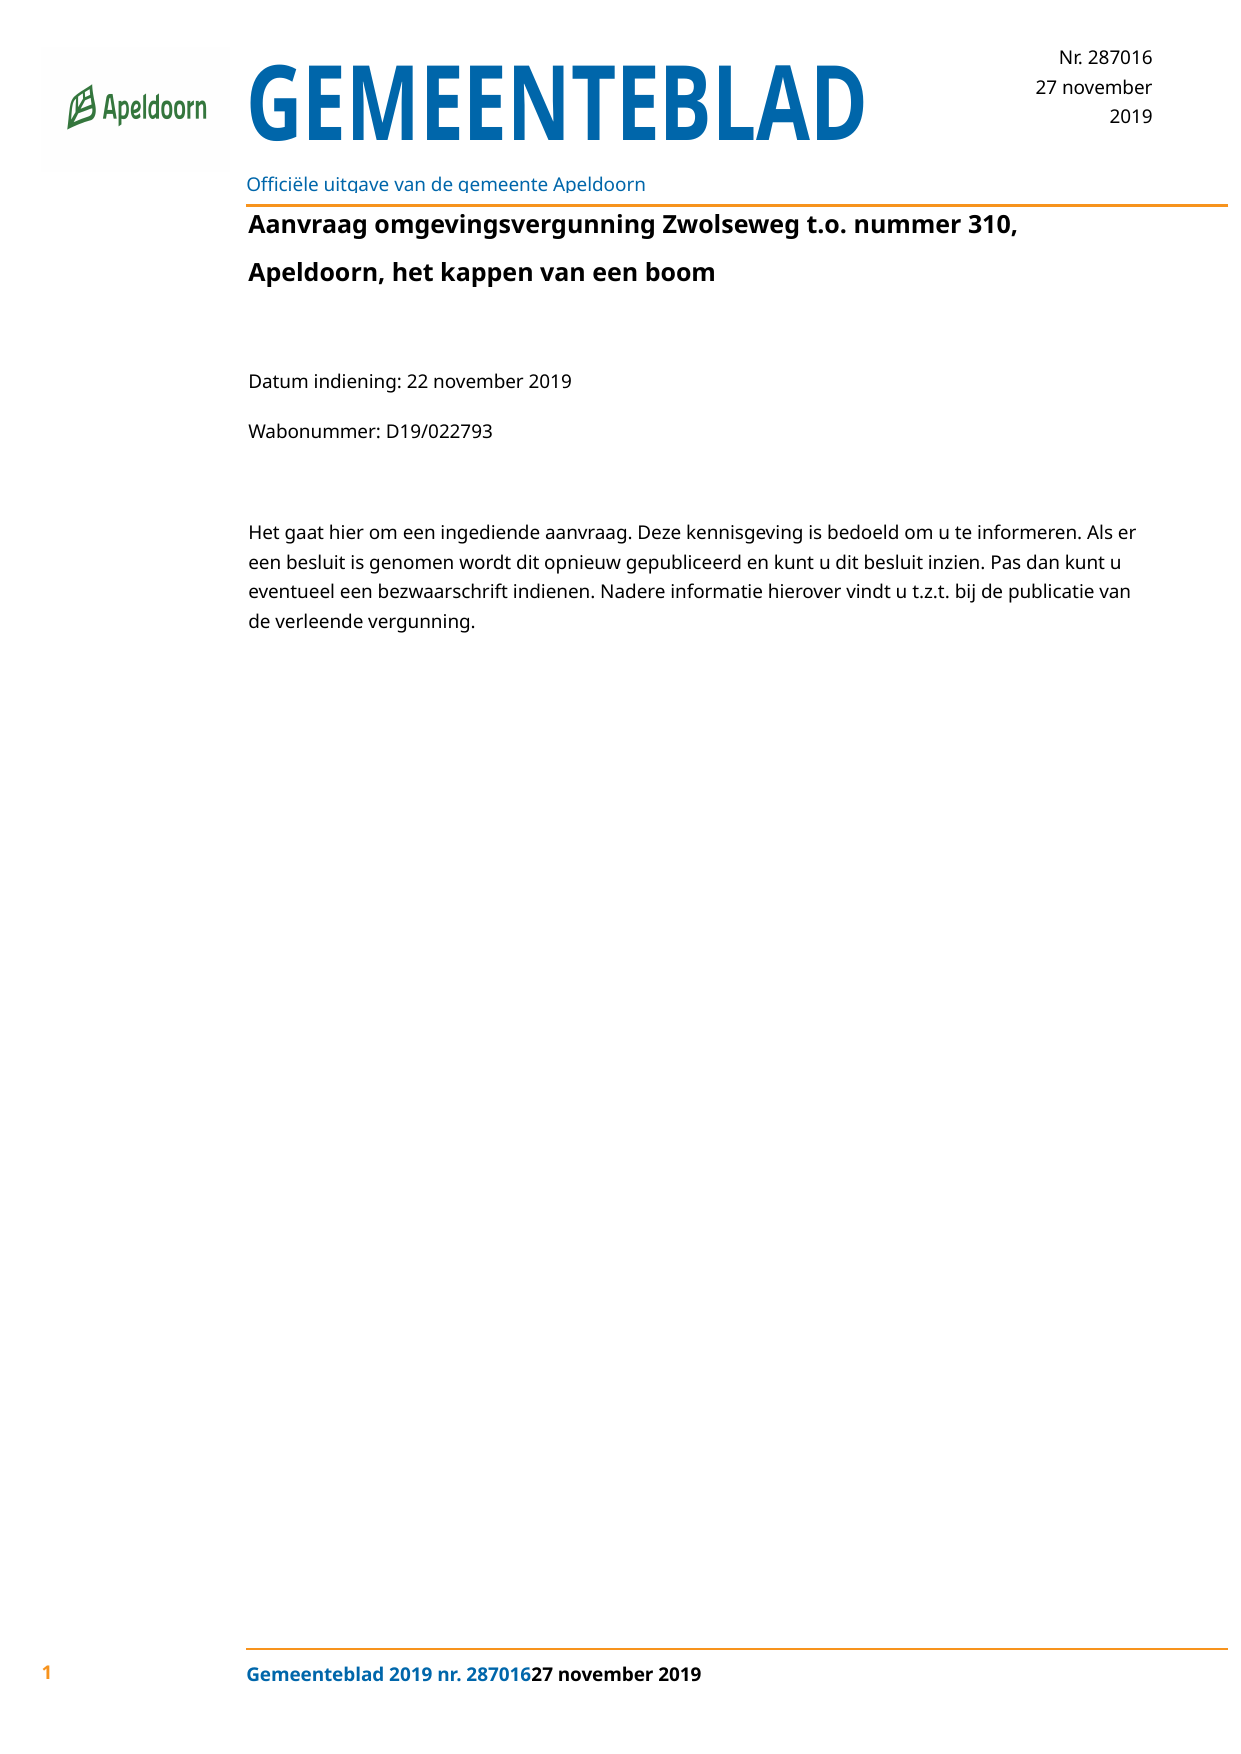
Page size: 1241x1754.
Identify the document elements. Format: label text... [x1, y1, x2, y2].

picture [41, 47, 231, 172]
text Aanvraag omgevingsvergunning Zwolseweg t.o. nummer 310, Apeldoorn, het kappen van een boom [248, 207, 1152, 288]
text Het gaat hier om een ingediende aanvraag. Deze kennisgeving is bedoeld om u te informeren. Als er een besluit is genomen wordt dit opnieuw gepubliceerd en kunt u dit besluit inzien. Pas dan kunt u eventueel een bezwaarschrift indienen. Nadere informatie hierover vindt u t.z.t. bij de publicatie van de verleende vergunning. [248, 519, 1152, 634]
text Wabonummer: D19/022793 [248, 419, 1152, 444]
text Datum indiening: 22 november 2019 [248, 368, 1152, 394]
